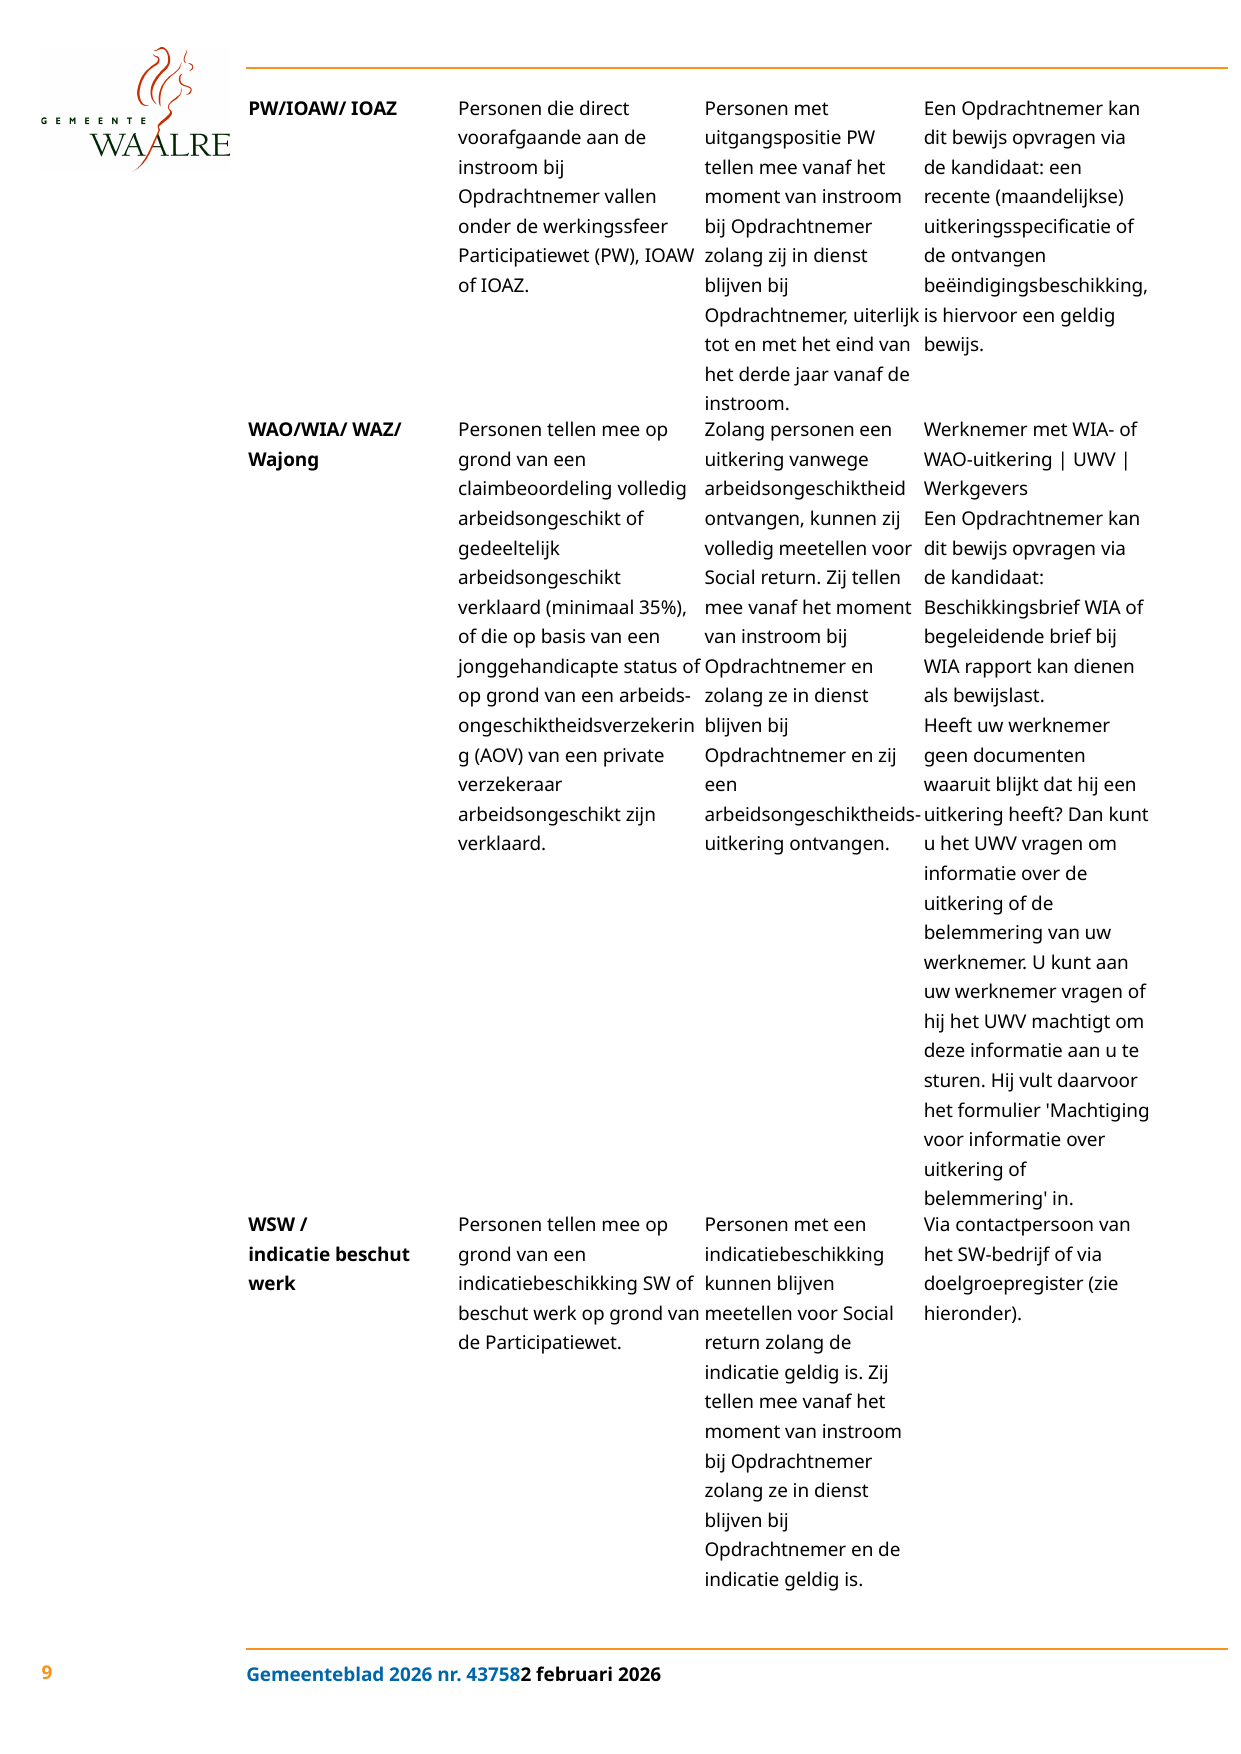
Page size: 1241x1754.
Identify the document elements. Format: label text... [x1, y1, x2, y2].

picture [41, 47, 231, 172]
table_cell WSW / indicatie beschut werk [248, 1211, 458, 1592]
table_cell Personen tellen mee op grond van een indicatiebeschikking SW of beschut werk op grond van de Participatiewet. [458, 1211, 704, 1592]
table_cell Zolang personen een uitkering vanwege arbeidsongeschiktheid ontvangen, kunnen zij volledig meetellen voor Social return. Zij tellen mee vanaf het moment van instroom bij Opdrachtnemer en zolang ze in dienst blijven bij Opdrachtnemer en zij een arbeidsongeschiktheids-uitkering ontvangen. [704, 416, 923, 1211]
table_cell Personen tellen mee op grond van een claimbeoordeling volledig arbeidsongeschikt of gedeeltelijk arbeidsongeschikt verklaard (minimaal 35%), of die op basis van een jonggehandicapte status of op grond van een arbeids-ongeschiktheidsverzekering (AOV) van een private verzekeraar arbeidsongeschikt zijn verklaard. [458, 416, 704, 1211]
table_cell Werknemer met WIA- of WAO-uitkering | UWV | Werkgevers Een Opdrachtnemer kan dit bewijs opvragen via de kandidaat: Beschikkingsbrief WIA of begeleidende brief bij WIA rapport kan dienen als bewijslast. Heeft uw werknemer geen documenten waaruit blijkt dat hij een uitkering heeft? Dan kunt u het UWV vragen om informatie over de uitkering of de belemmering van uw werknemer. U kunt aan uw werknemer vragen of hij het UWV machtigt om deze informatie aan u te sturen. Hij vult daarvoor het formulier 'Machtiging voor informatie over uitkering of belemmering' in. [924, 416, 1152, 1211]
table_cell Personen die direct voorafgaande aan de instroom bij Opdrachtnemer vallen onder de werkingssfeer Participatiewet (PW), IOAW of IOAZ. [458, 95, 704, 416]
table_cell Personen met een indicatiebeschikking kunnen blijven meetellen voor Social return zolang de indicatie geldig is. Zij tellen mee vanaf het moment van instroom bij Opdrachtnemer zolang ze in dienst blijven bij Opdrachtnemer en de indicatie geldig is. [704, 1211, 923, 1592]
table_cell Een Opdrachtnemer kan dit bewijs opvragen via de kandidaat: een recente (maandelijkse) uitkeringsspecificatie of de ontvangen beëindigingsbeschikking, is hiervoor een geldig bewijs. [924, 95, 1152, 416]
table_cell Via contactpersoon van het SW-bedrijf of via doelgroepregister (zie hieronder). [924, 1211, 1152, 1592]
table_cell Personen met uitgangspositie PW tellen mee vanaf het moment van instroom bij Opdrachtnemer zolang zij in dienst blijven bij Opdrachtnemer, uiterlijk tot en met het eind van het derde jaar vanaf de instroom. [704, 95, 923, 416]
table_cell PW/IOAW/ IOAZ [248, 95, 458, 416]
table_cell WAO/WIA/ WAZ/ Wajong [248, 416, 458, 1211]
